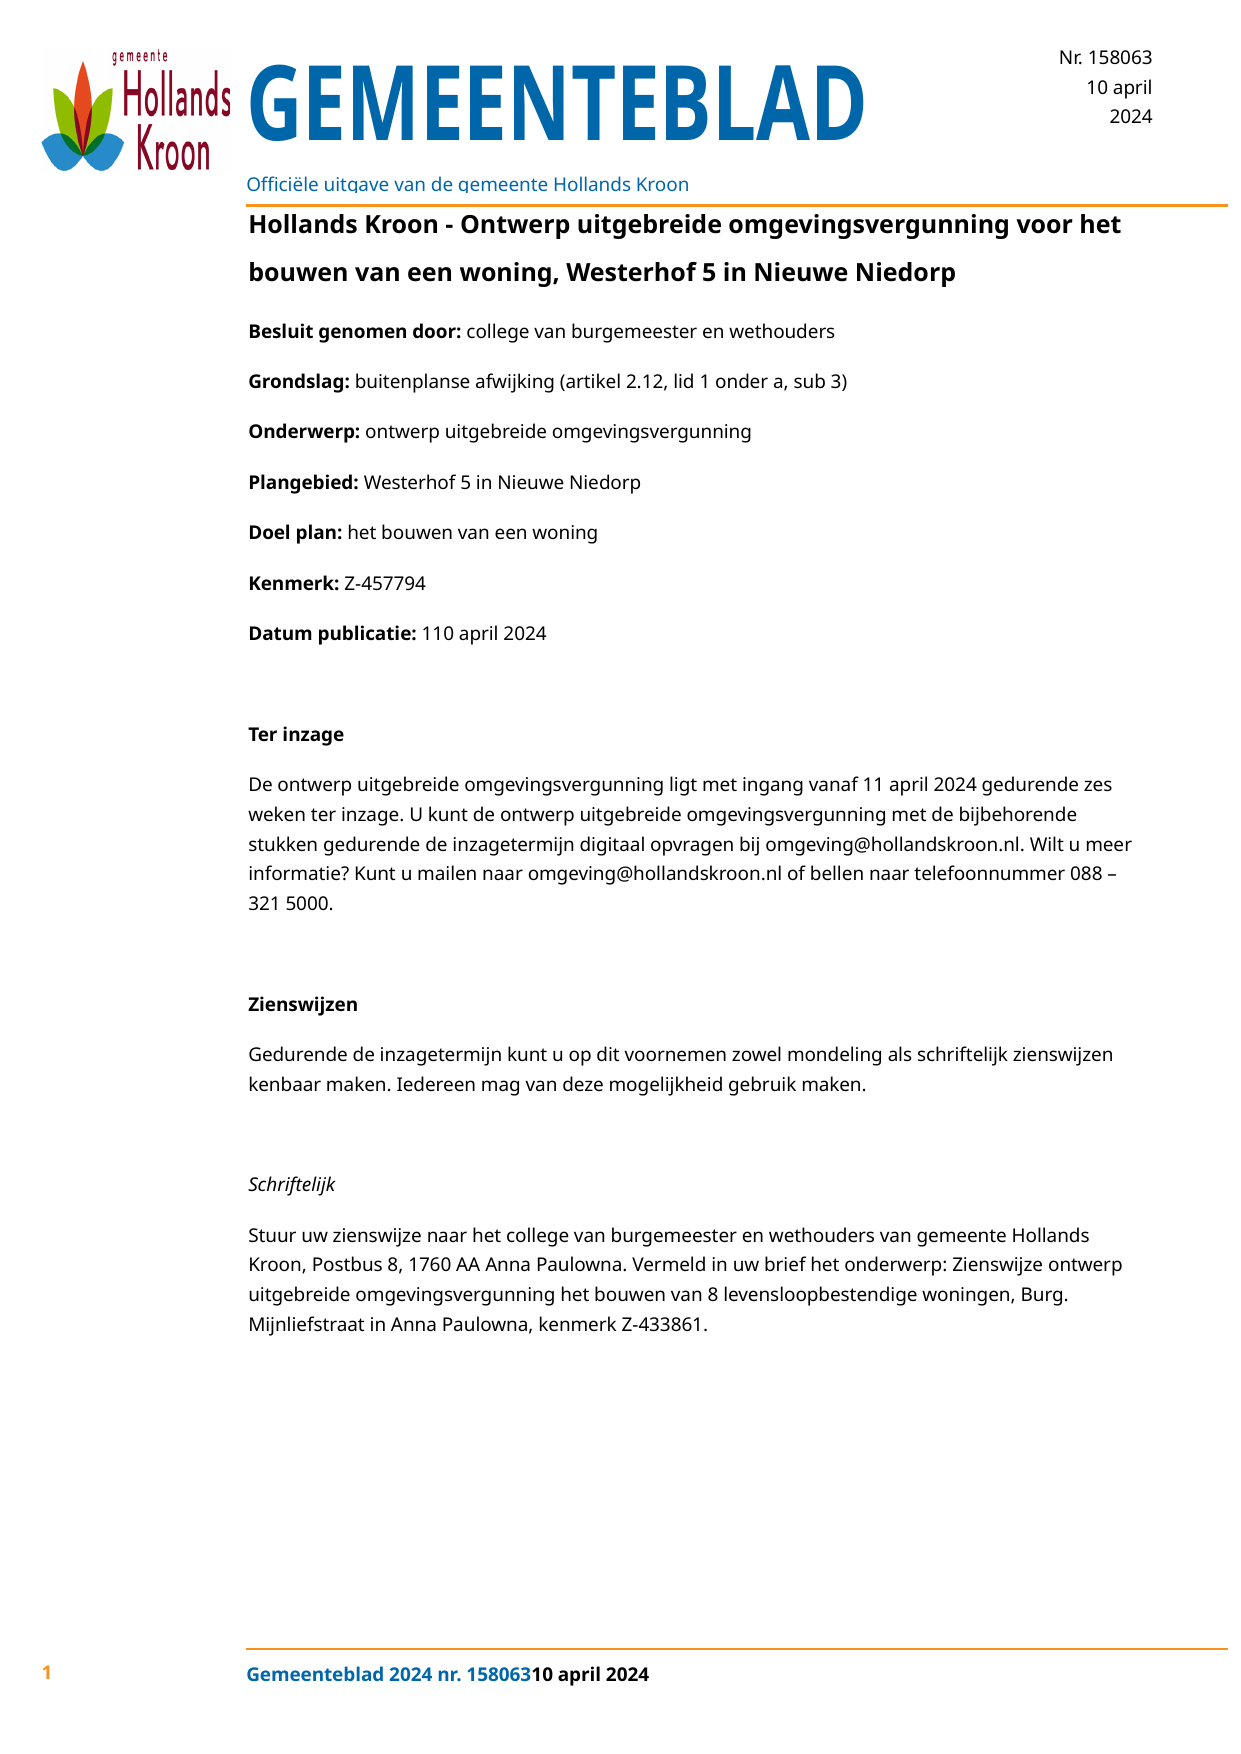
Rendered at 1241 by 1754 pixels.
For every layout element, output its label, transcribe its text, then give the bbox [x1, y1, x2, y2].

text De ontwerp uitgebreide omgevingsvergunning ligt met ingang vanaf 11 april 2024 gedurende zes weken ter inzage. U kunt de ontwerp uitgebreide omgevingsvergunning met de bijbehorende stukken gedurende de inzagetermijn digitaal opvragen bij omgeving@hollandskroon.nl. Wilt u meer informatie? Kunt u mailen naar omgeving@hollandskroon.nl of bellen naar telefoonnummer 088 – 321 5000. [248, 772, 1152, 916]
text Hollands Kroon - Ontwerp uitgebreide omgevingsvergunning voor het bouwen van een woning, Westerhof 5 in Nieuwe Niedorp [248, 207, 1152, 288]
picture [41, 47, 231, 172]
text Besluit genomen door: college van burgemeester en wethouders [248, 318, 1152, 344]
text Grondslag: buitenplanse afwijking (artikel 2.12, lid 1 onder a, sub 3) [248, 368, 1152, 394]
text Plangebied: Westerhof 5 in Nieuwe Niedorp [248, 469, 1152, 495]
text Kenmerk: Z-457794 [248, 570, 1152, 596]
text Datum publicatie: 110 april 2024 [248, 620, 1152, 646]
text Zienswijzen [248, 991, 1152, 1017]
text Schriftelijk [248, 1172, 1152, 1197]
text Stuur uw zienswijze naar het college van burgemeester en wethouders van gemeente Hollands Kroon, Postbus 8, 1760 AA Anna Paulowna. Vermeld in uw brief het onderwerp: Zienswijze ontwerp uitgebreide omgevingsvergunning het bouwen van 8 levensloopbestendige woningen, Burg. Mijnliefstraat in Anna Paulowna, kenmerk Z-433861. [248, 1222, 1152, 1337]
text Doel plan: het bouwen van een woning [248, 519, 1152, 545]
text Ter inzage [248, 721, 1152, 747]
text Gedurende de inzagetermijn kunt u op dit voornemen zowel mondeling als schriftelijk zienswijzen kenbaar maken. Iedereen mag van deze mogelijkheid gebruik maken. [248, 1041, 1152, 1097]
text Onderwerp: ontwerp uitgebreide omgevingsvergunning [248, 419, 1152, 444]
